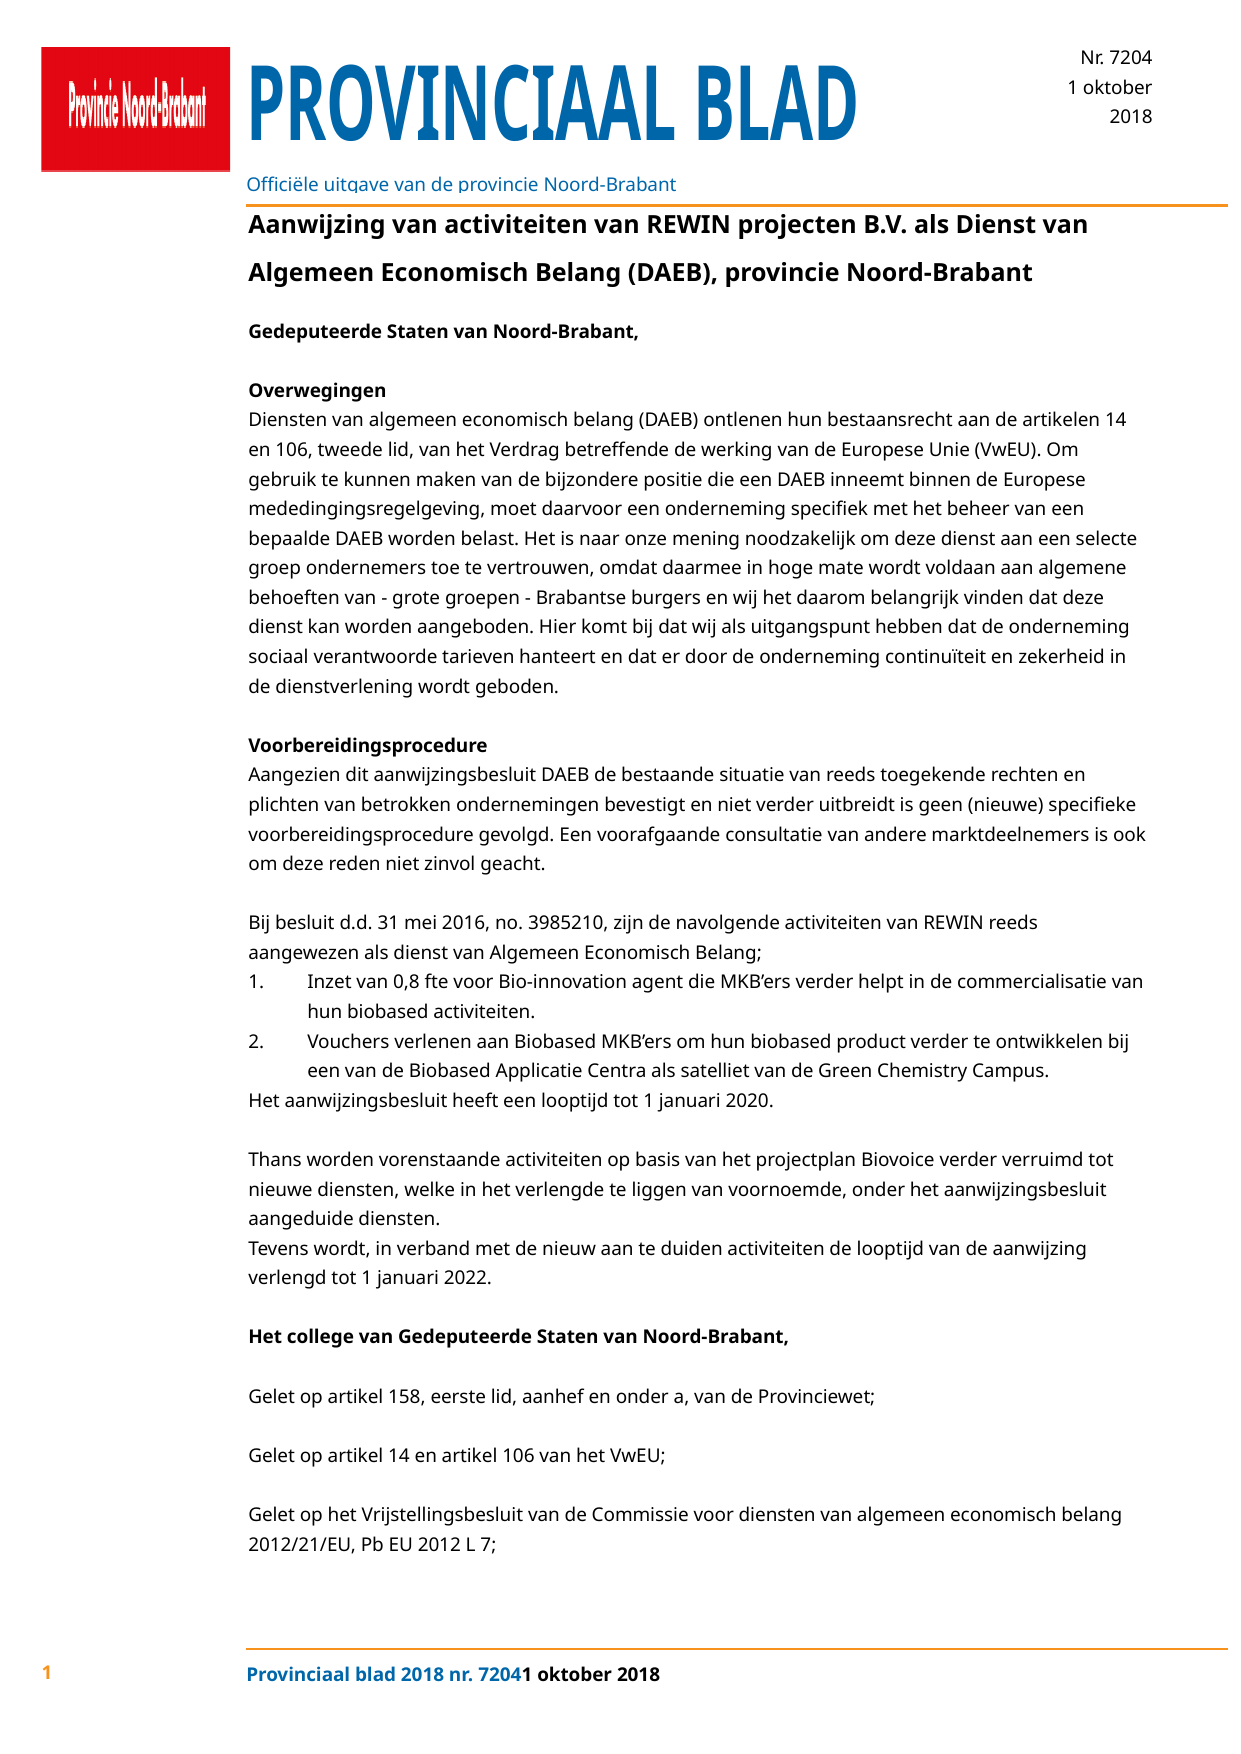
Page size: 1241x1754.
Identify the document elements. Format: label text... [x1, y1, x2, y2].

text Gelet op artikel 158, eerste lid, aanhef en onder a, van de Provinciewet; [248, 1383, 1152, 1409]
text Diensten van algemeen economisch belang (DAEB) ontlenen hun bestaansrecht aan de artikelen 14 en 106, tweede lid, van het Verdrag betreffende de werking van de Europese Unie (VwEU). Om gebruik te kunnen maken van de bijzondere positie die een DAEB inneemt binnen de Europese mededingingsregelgeving, moet daarvoor een onderneming specifiek met het beheer van een bepaalde DAEB worden belast. Het is naar onze mening noodzakelijk om deze dienst aan een selecte groep ondernemers toe te vertrouwen, omdat daarmee in hoge mate wordt voldaan aan algemene behoeften van - grote groepen - Brabantse burgers en wij het daarom belangrijk vinden dat deze dienst kan worden aangeboden. Hier komt bij dat wij als uitgangspunt hebben dat de onderneming sociaal verantwoorde tarieven hanteert en dat er door de onderneming continuïteit en zekerheid in de dienstverlening wordt geboden. [248, 407, 1152, 699]
picture [41, 47, 231, 172]
list Vouchers verlenen aan Biobased MKB’ers om hun biobased product verder te ontwikkelen bij een van de Biobased Applicatie Centra als satelliet van de Green Chemistry Campus. [248, 1028, 1152, 1083]
text Bij besluit d.d. 31 mei 2016, no. 3985210, zijn de navolgende activiteiten van REWIN reeds aangewezen als dienst van Algemeen Economisch Belang; [248, 909, 1152, 965]
text Voorbereidingsprocedure [248, 732, 1152, 758]
text Tevens wordt, in verband met de nieuw aan te duiden activiteiten de looptijd van de aanwijzing verlengd tot 1 januari 2022. [248, 1235, 1152, 1290]
text Aangezien dit aanwijzingsbesluit DAEB de bestaande situatie van reeds toegekende rechten en plichten van betrokken ondernemingen bevestigt en niet verder uitbreidt is geen (nieuwe) specifieke voorbereidingsprocedure gevolgd. Een voorafgaande consultatie van andere marktdeelnemers is ook om deze reden niet zinvol geacht. [248, 762, 1152, 876]
text Gelet op artikel 14 en artikel 106 van het VwEU; [248, 1442, 1152, 1468]
text Aanwijzing van activiteiten van REWIN projecten B.V. als Dienst van Algemeen Economisch Belang (DAEB), provincie Noord-Brabant [248, 207, 1152, 288]
text Gedeputeerde Staten van Noord-Brabant, [248, 318, 1152, 344]
text Gelet op het Vrijstellingsbesluit van de Commissie voor diensten van algemeen economisch belang 2012/21/EU, Pb EU 2012 L 7; [248, 1501, 1152, 1557]
text Thans worden vorenstaande activiteiten op basis van het projectplan Biovoice verder verruimd tot nieuwe diensten, welke in het verlengde te liggen van voornoemde, onder het aanwijzingsbesluit aangeduide diensten. [248, 1146, 1152, 1231]
text Het aanwijzingsbesluit heeft een looptijd tot 1 januari 2020. [248, 1087, 1152, 1113]
text Overwegingen [248, 377, 1152, 403]
list Inzet van 0,8 fte voor Bio-innovation agent die MKB’ers verder helpt in de commercialisatie van hun biobased activiteiten. [248, 969, 1152, 1024]
text Het college van Gedeputeerde Staten van Noord-Brabant, [248, 1324, 1152, 1349]
